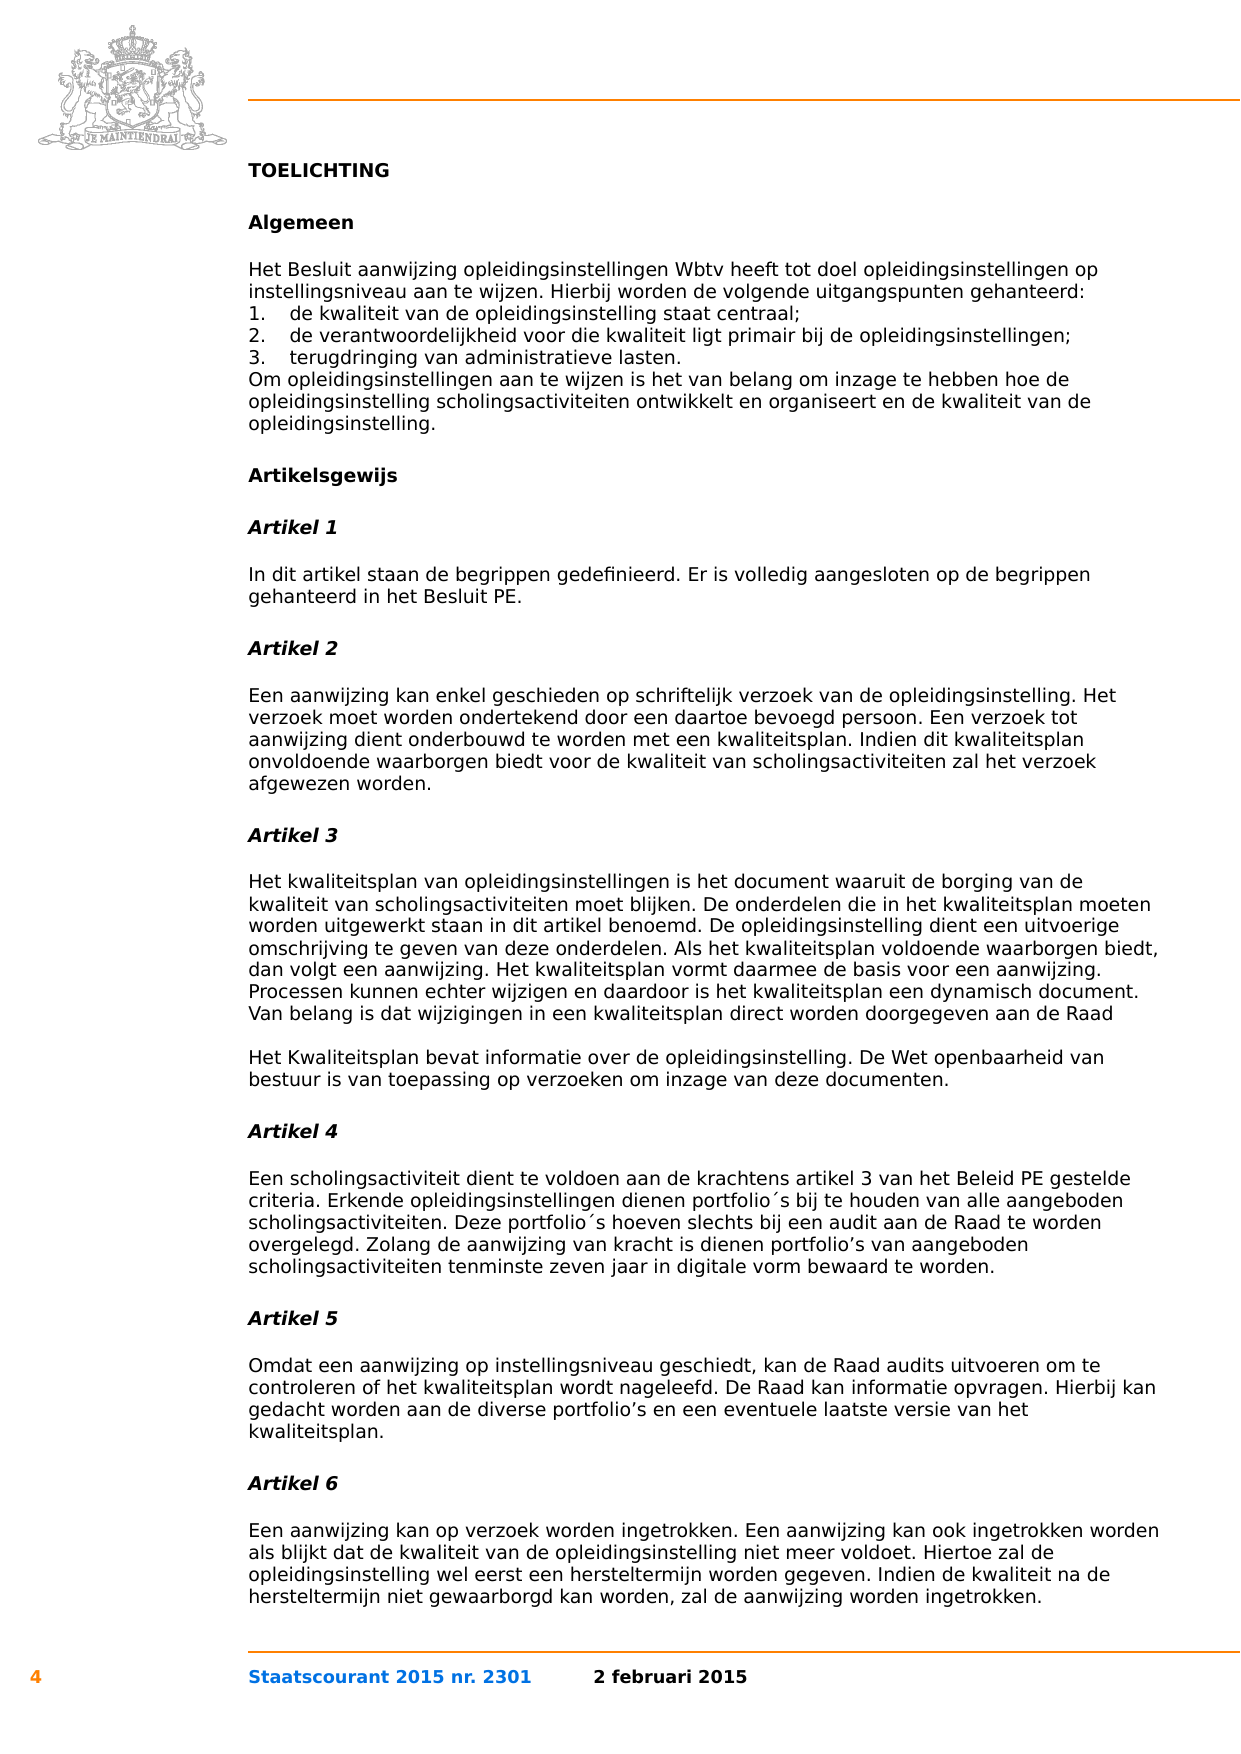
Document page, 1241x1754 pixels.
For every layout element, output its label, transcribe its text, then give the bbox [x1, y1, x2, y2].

subtitle Algemeen [248, 212, 1163, 234]
text 3. terugdringing van administratieve lasten. [248, 347, 1163, 369]
subtitle TOELICHTING [248, 160, 1163, 182]
subtitle Artikel 2 [248, 638, 1163, 659]
subtitle Artikel 6 [248, 1473, 1163, 1495]
subtitle Artikel 1 [248, 517, 1163, 539]
text Omdat een aanwijzing op instellingsniveau geschiedt, kan de Raad audits uitvoeren om te controleren of het kwaliteitsplan wordt nageleefd. De Raad kan informatie opvragen. Hierbij kan gedacht worden aan de diverse portfolio’s en een eventuele laatste versie van het kwaliteitsplan. [248, 1355, 1163, 1443]
text Een aanwijzing kan op verzoek worden ingetrokken. Een aanwijzing kan ook ingetrokken worden als blijkt dat de kwaliteit van de opleidingsinstelling niet meer voldoet. Hiertoe zal de opleidingsinstelling wel eerst een hersteltermijn worden gegeven. Indien de kwaliteit na de hersteltermijn niet gewaarborgd kan worden, zal de aanwijzing worden ingetrokken. [248, 1520, 1163, 1608]
subtitle Artikel 3 [248, 824, 1163, 846]
picture [38, 25, 227, 150]
subtitle Artikel 4 [248, 1121, 1163, 1143]
text 1. de kwaliteit van de opleidingsinstelling staat centraal; [248, 303, 1163, 325]
text Het Kwaliteitsplan bevat informatie over de opleidingsinstelling. De Wet openbaarheid van bestuur is van toepassing op verzoeken om inzage van deze documenten. [248, 1047, 1163, 1091]
text Het Besluit aanwijzing opleidingsinstellingen Wbtv heeft tot doel opleidingsinstellingen op instellingsniveau aan te wijzen. Hierbij worden de volgende uitgangspunten gehanteerd: [248, 259, 1163, 303]
text In dit artikel staan de begrippen gedefinieerd. Er is volledig aangesloten op de begrippen gehanteerd in het Besluit PE. [248, 564, 1163, 608]
subtitle Artikelsgewijs [248, 465, 1163, 487]
text Om opleidingsinstellingen aan te wijzen is het van belang om inzage te hebben hoe de opleidingsinstelling scholingsactiviteiten ontwikkelt en organiseert en de kwaliteit van de opleidingsinstelling. [248, 369, 1163, 435]
subtitle Artikel 5 [248, 1308, 1163, 1330]
text Een aanwijzing kan enkel geschieden op schriftelijk verzoek van de opleidingsinstelling. Het verzoek moet worden ondertekend door een daartoe bevoegd persoon. Een verzoek tot aanwijzing dient onderbouwd te worden met een kwaliteitsplan. Indien dit kwaliteitsplan onvoldoende waarborgen biedt voor de kwaliteit van scholingsactiviteiten zal het verzoek afgewezen worden. [248, 684, 1163, 794]
text 2. de verantwoordelijkheid voor die kwaliteit ligt primair bij de opleidingsinstellingen; [248, 325, 1163, 347]
text Het kwaliteitsplan van opleidingsinstellingen is het document waaruit de borging van de kwaliteit van scholingsactiviteiten moet blijken. De onderdelen die in het kwaliteitsplan moeten worden uitgewerkt staan in dit artikel benoemd. De opleidingsinstelling dient een uitvoerige omschrijving te geven van deze onderdelen. Als het kwaliteitsplan voldoende waarborgen biedt, dan volgt een aanwijzing. Het kwaliteitsplan vormt daarmee de basis voor een aanwijzing. Processen kunnen echter wijzigen en daardoor is het kwaliteitsplan een dynamisch document. Van belang is dat wijzigingen in een kwaliteitsplan direct worden doorgegeven aan de Raad [248, 871, 1163, 1025]
text Een scholingsactiviteit dient te voldoen aan de krachtens artikel 3 van het Beleid PE gestelde criteria. Erkende opleidingsinstellingen dienen portfolio´s bij te houden van alle aangeboden scholingsactiviteiten. Deze portfolio´s hoeven slechts bij een audit aan de Raad te worden overgelegd. Zolang de aanwijzing van kracht is dienen portfolio’s van aangeboden scholingsactiviteiten tenminste zeven jaar in digitale vorm bewaard te worden. [248, 1168, 1163, 1278]
